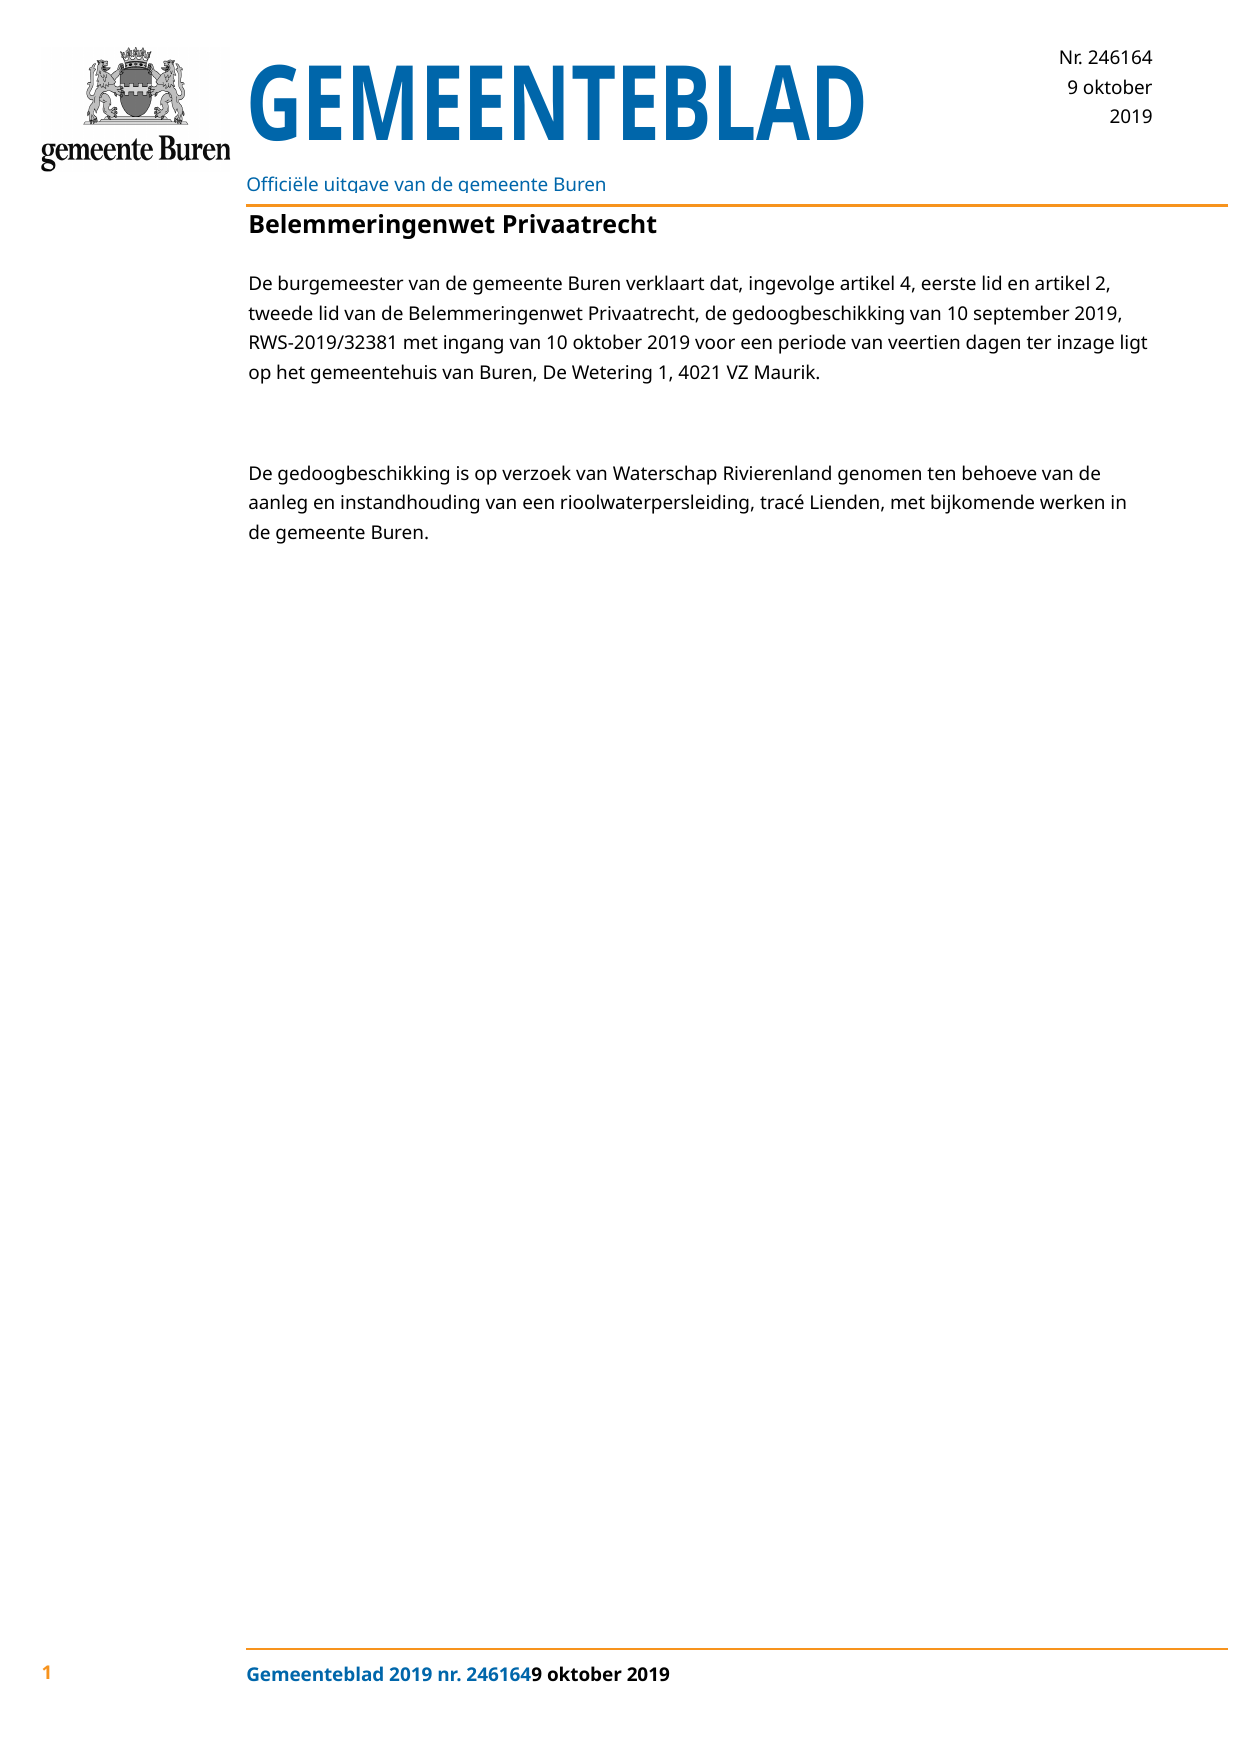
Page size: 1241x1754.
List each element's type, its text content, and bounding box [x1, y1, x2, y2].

text De burgemeester van de gemeente Buren verklaart dat, ingevolge artikel 4, eerste lid en artikel 2, tweede lid van de Belemmeringenwet Privaatrecht, de gedoogbeschikking van 10 september 2019, RWS-2019/32381 met ingang van 10 oktober 2019 voor een periode van veertien dagen ter inzage ligt op het gemeentehuis van Buren, De Wetering 1, 4021 VZ Maurik. [248, 270, 1152, 385]
text Belemmeringenwet Privaatrecht [248, 207, 1152, 241]
picture [41, 47, 231, 172]
text De gedoogbeschikking is op verzoek van Waterschap Rivierenland genomen ten behoeve van de aanleg en instandhouding van een rioolwaterpersleiding, tracé Lienden, met bijkomende werken in de gemeente Buren. [248, 460, 1152, 545]
